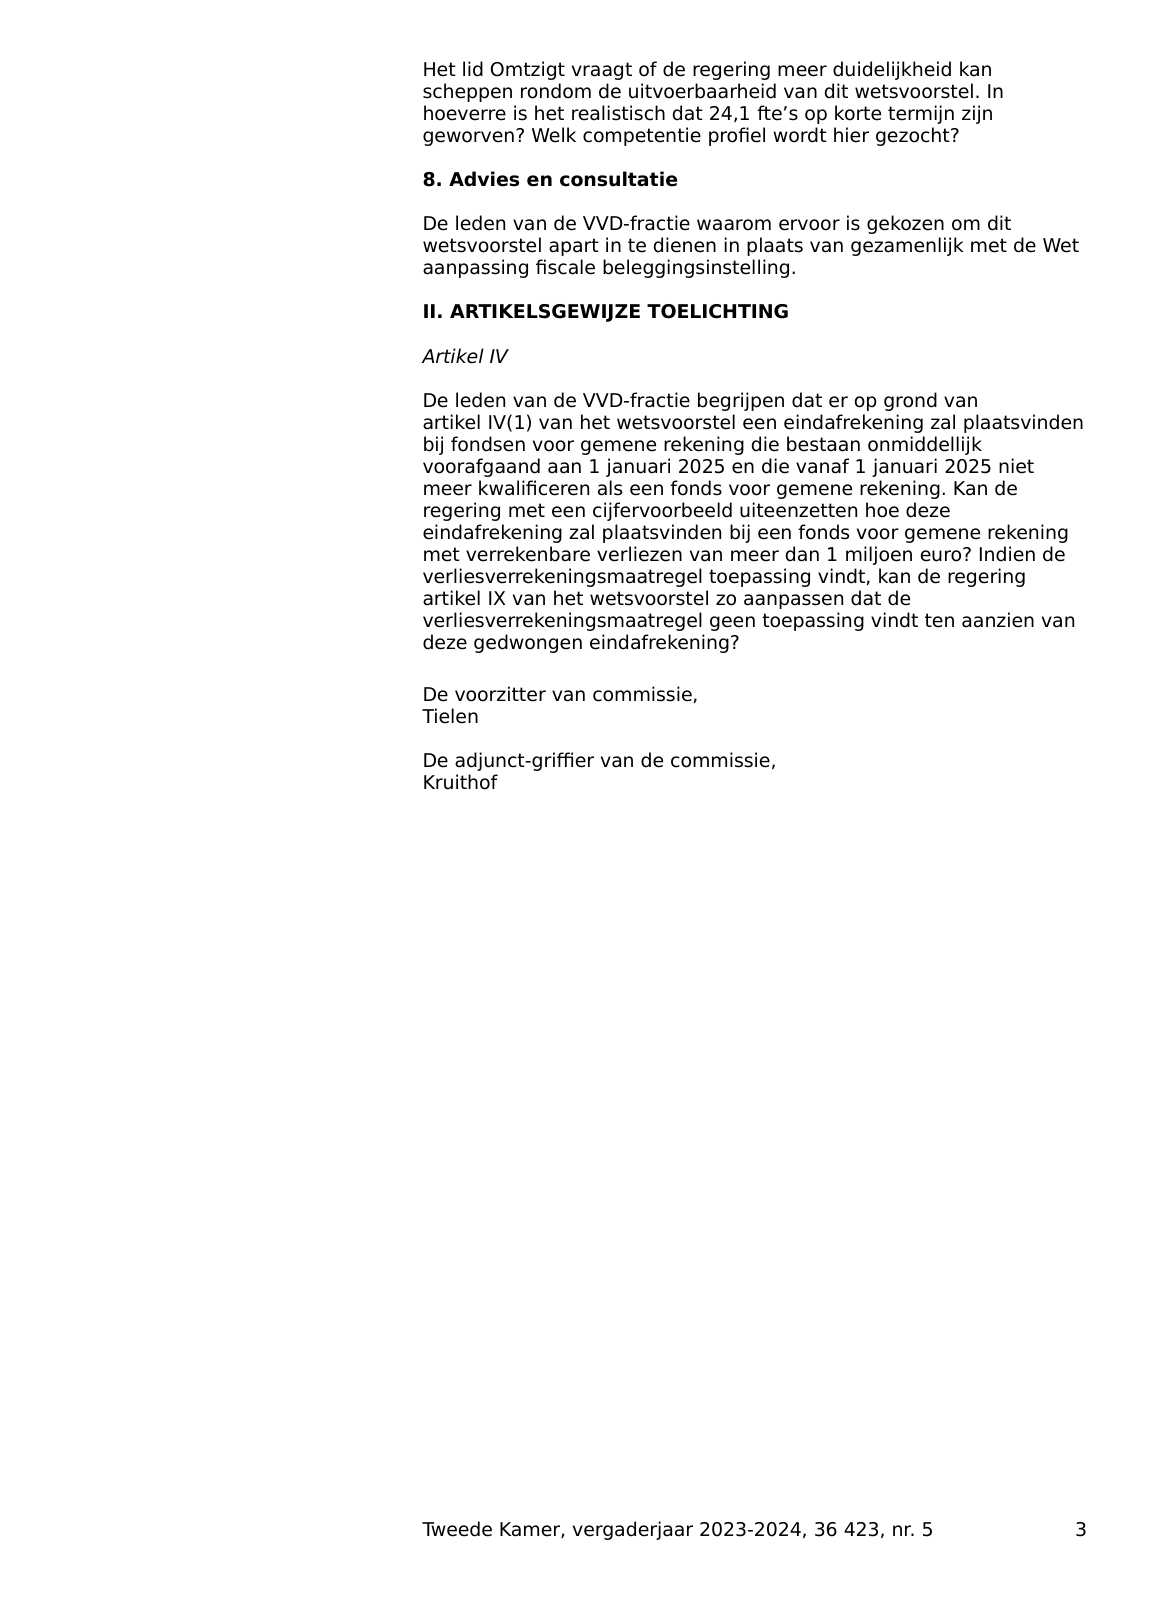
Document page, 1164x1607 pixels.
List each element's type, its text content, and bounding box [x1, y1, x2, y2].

text De adjunct-griffier van de commissie, Kruithof [422, 750, 1087, 794]
text De leden van de VVD-fractie waarom ervoor is gekozen om dit wetsvoorstel apart in te dienen in plaats van gezamenlijk met de Wet aanpassing fiscale beleggingsinstelling. [422, 213, 1087, 279]
text De leden van de VVD-fractie begrijpen dat er op grond van artikel IV(1) van het wetsvoorstel een eindafrekening zal plaatsvinden bij fondsen voor gemene rekening die bestaan onmiddellijk voorafgaand aan 1 januari 2025 en die vanaf 1 januari 2025 niet meer kwalificeren als een fonds voor gemene rekening. Kan de regering met een cijfervoorbeeld uiteenzetten hoe deze eindafrekening zal plaatsvinden bij een fonds voor gemene rekening met verrekenbare verliezen van meer dan 1 miljoen euro? Indien de verliesverrekeningsmaatregel toepassing vindt, kan de regering artikel IX van het wetsvoorstel zo aanpassen dat de verliesverrekeningsmaatregel geen toepassing vindt ten aanzien van deze gedwongen eindafrekening? [422, 390, 1087, 653]
subtitle Artikel IV [422, 346, 1087, 368]
text Het lid Omtzigt vraagt of de regering meer duidelijkheid kan scheppen rondom de uitvoerbaarheid van dit wetsvoorstel. In hoeverre is het realistisch dat 24,1 fte’s op korte termijn zijn geworven? Welk competentie profiel wordt hier gezocht? [422, 59, 1087, 147]
subtitle 8. Advies en consultatie [422, 169, 1087, 191]
subtitle II. ARTIKELSGEWIJZE TOELICHTING [422, 301, 1087, 323]
text De voorzitter van commissie, Tielen [422, 683, 1087, 727]
